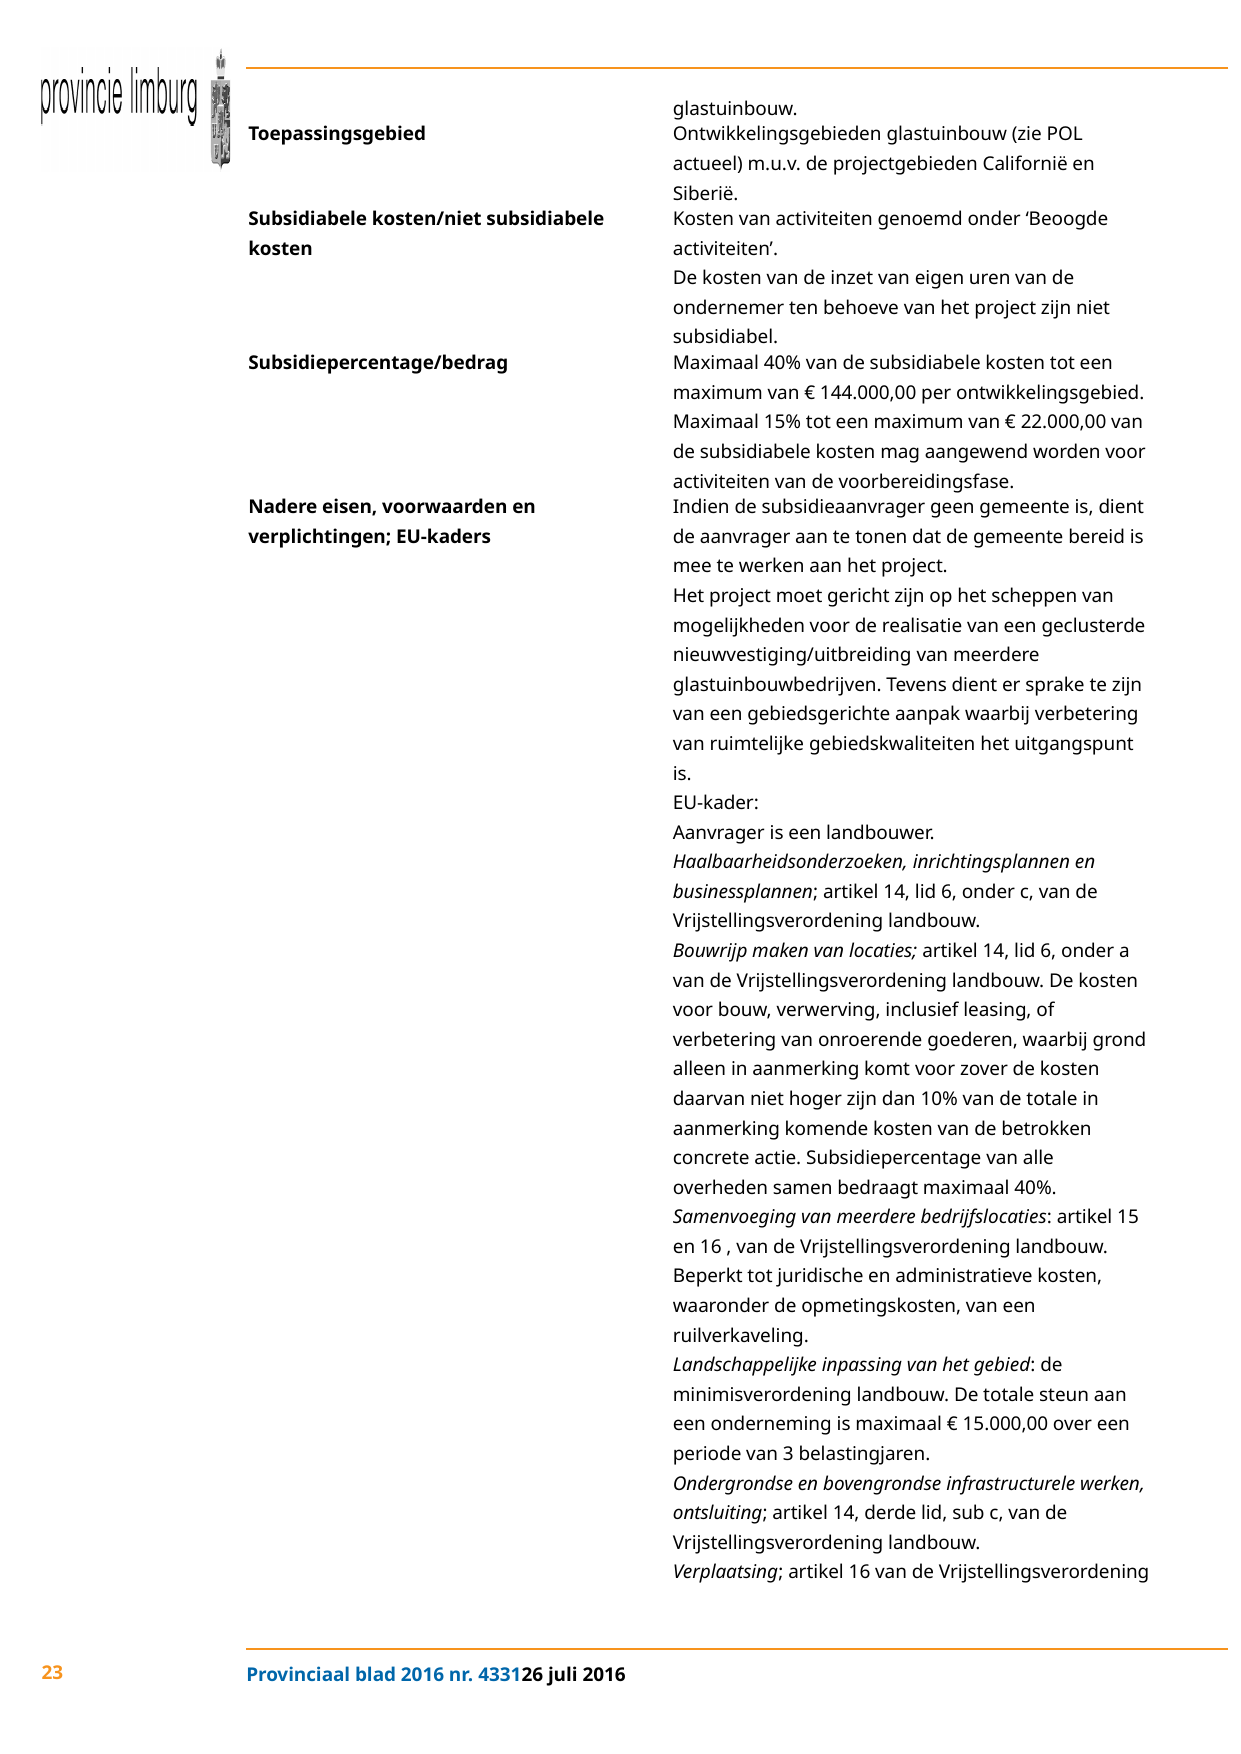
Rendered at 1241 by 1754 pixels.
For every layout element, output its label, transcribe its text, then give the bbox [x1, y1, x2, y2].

table_cell glastuinbouw. [673, 95, 1152, 121]
picture [41, 47, 231, 172]
table_cell Ontwikkelingsgebieden glastuinbouw (zie POL actueel) m.u.v. de projectgebieden Californië en Siberië. [673, 121, 1152, 205]
table_cell Indien de subsidieaanvrager geen gemeente is, dient de aanvrager aan te tonen dat de gemeente bereid is mee te werken aan het project. Het project moet gericht zijn op het scheppen van mogelijkheden voor de realisatie van een geclusterde nieuwvestiging/uitbreiding van meerdere glastuinbouwbedrijven. Tevens dient er sprake te zijn van een gebiedsgerichte aanpak waarbij verbetering van ruimtelijke gebiedskwaliteiten het uitgangspunt is. EU-kader: Aanvrager is een landbouwer. Haalbaarheidsonderzoeken, inrichtingsplannen en businessplannen; artikel 14, lid 6, onder c, van de Vrijstellingsverordening landbouw. Bouwrijp maken van locaties; artikel 14, lid 6, onder a van de Vrijstellingsverordening landbouw. De kosten voor bouw, verwerving, inclusief leasing, of verbetering van onroerende goederen, waarbij grond alleen in aanmerking komt voor zover de kosten daarvan niet hoger zijn dan 10% van de totale in aanmerking komende kosten van de betrokken concrete actie. Subsidiepercentage van alle overheden samen bedraagt maximaal 40%. Samenvoeging van meerdere bedrijfslocaties: artikel 15 en 16 , van de Vrijstellingsverordening landbouw. Beperkt tot juridische en administratieve kosten, waaronder de opmetingskosten, van een ruilverkaveling. Landschappelijke inpassing van het gebied: de minimisverordening landbouw. De totale steun aan een onderneming is maximaal € 15.000,00 over een periode van 3 belastingjaren. Ondergrondse en bovengrondse infrastructurele werken, ontsluiting; artikel 14, derde lid, sub c, van de Vrijstellingsverordening landbouw. Verplaatsing; artikel 16 van de Vrijstellingsverordening [673, 494, 1152, 1584]
table_cell Nadere eisen, voorwaarden en verplichtingen; EU-kaders [248, 494, 673, 1584]
table_cell Kosten van activiteiten genoemd onder ‘Beoogde activiteiten’. De kosten van de inzet van eigen uren van de ondernemer ten behoeve van het project zijn niet subsidiabel. [673, 205, 1152, 349]
table_cell Subsidiabele kosten/niet subsidiabele kosten [248, 205, 673, 349]
table_cell Subsidiepercentage/bedrag [248, 350, 673, 493]
table_cell Maximaal 40% van de subsidiabele kosten tot een maximum van € 144.000,00 per ontwikkelingsgebied. Maximaal 15% tot een maximum van € 22.000,00 van de subsidiabele kosten mag aangewend worden voor activiteiten van de voorbereidingsfase. [673, 350, 1152, 493]
table_cell [248, 95, 673, 121]
table_cell Toepassingsgebied [248, 121, 673, 205]
